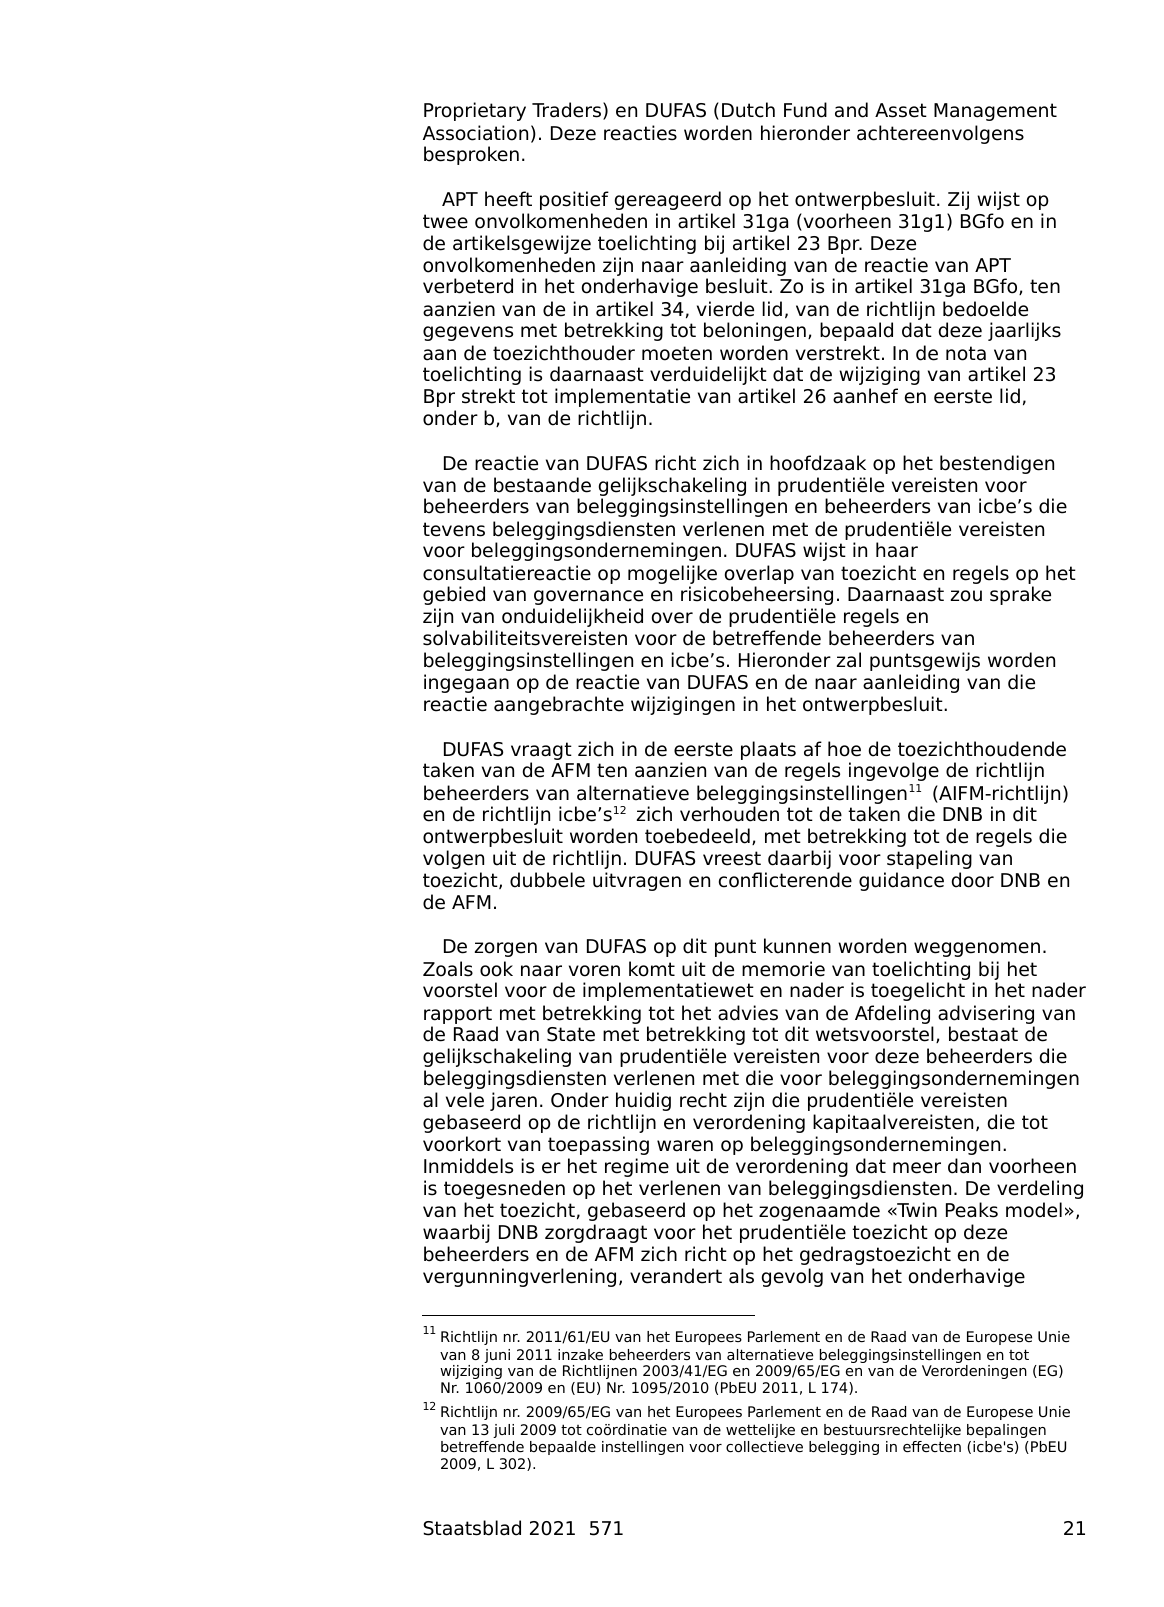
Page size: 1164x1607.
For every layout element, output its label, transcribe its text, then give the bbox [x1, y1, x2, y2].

text DUFAS vraagt zich in de eerste plaats af hoe de toezichthoudende taken van de AFM ten aanzien van de regels ingevolge de richtlijn beheerders van alternatieve beleggingsinstellingen (AIFM-richtlijn) en de richtlijn icbe’s zich verhouden tot de taken die DNB in dit ontwerpbesluit worden toebedeeld, met betrekking tot de regels die volgen uit de richtlijn. DUFAS vreest daarbij voor stapeling van toezicht, dubbele uitvragen en conflicterende guidance door DNB en de AFM. [422, 738, 1087, 914]
text De reactie van DUFAS richt zich in hoofdzaak op het bestendigen van de bestaande gelijkschakeling in prudentiële vereisten voor beheerders van beleggingsinstellingen en beheerders van icbe’s die tevens beleggingsdiensten verlenen met de prudentiële vereisten voor beleggingsondernemingen. DUFAS wijst in haar consultatiereactie op mogelijke overlap van toezicht en regels op het gebied van governance en risicobeheersing. Daarnaast zou sprake zijn van onduidelijkheid over de prudentiële regels en solvabiliteitsvereisten voor de betreffende beheerders van beleggingsinstellingen en icbe’s. Hieronder zal puntsgewijs worden ingegaan op de reactie van DUFAS en de naar aanleiding van die reactie aangebrachte wijzigingen in het ontwerpbesluit. [422, 452, 1087, 716]
text Richtlijn nr. 2009/65/EG van het Europees Parlement en de Raad van de Europese Unie van 13 juli 2009 tot coördinatie van de wettelijke en bestuursrechtelijke bepalingen betreffende bepaalde instellingen voor collectieve belegging in effecten (icbe's) (PbEU 2009, L 302). [422, 1400, 1087, 1473]
text Proprietary Traders) en DUFAS (Dutch Fund and Asset Management Association). Deze reacties worden hieronder achtereenvolgens besproken. [422, 100, 1087, 166]
text De zorgen van DUFAS op dit punt kunnen worden weggenomen. Zoals ook naar voren komt uit de memorie van toelichting bij het voorstel voor de implementatiewet en nader is toegelicht in het nader rapport met betrekking tot het advies van de Afdeling advisering van de Raad van State met betrekking tot dit wetsvoorstel, bestaat de gelijkschakeling van prudentiële vereisten voor deze beheerders die beleggingsdiensten verlenen met die voor beleggingsondernemingen al vele jaren. Onder huidig recht zijn die prudentiële vereisten gebaseerd op de richtlijn en verordening kapitaalvereisten, die tot voorkort van toepassing waren op beleggingsondernemingen. Inmiddels is er het regime uit de verordening dat meer dan voorheen is toegesneden op het verlenen van beleggingsdiensten. De verdeling van het toezicht, gebaseerd op het zogenaamde «Twin Peaks model», waarbij DNB zorgdraagt voor het prudentiële toezicht op deze beheerders en de AFM zich richt op het gedragstoezicht en de vergunningverlening, verandert als gevolg van het onderhavige [422, 936, 1087, 1288]
text APT heeft positief gereageerd op het ontwerpbesluit. Zij wijst op twee onvolkomenheden in artikel 31ga (voorheen 31g1) BGfo en in de artikelsgewijze toelichting bij artikel 23 Bpr. Deze onvolkomenheden zijn naar aanleiding van de reactie van APT verbeterd in het onderhavige besluit. Zo is in artikel 31ga BGfo, ten aanzien van de in artikel 34, vierde lid, van de richtlijn bedoelde gegevens met betrekking tot beloningen, bepaald dat deze jaarlijks aan de toezichthouder moeten worden verstrekt. In de nota van toelichting is daarnaast verduidelijkt dat de wijziging van artikel 23 Bpr strekt tot implementatie van artikel 26 aanhef en eerste lid, onder b, van de richtlijn. [422, 188, 1087, 430]
text Richtlijn nr. 2011/61/EU van het Europees Parlement en de Raad van de Europese Unie van 8 juni 2011 inzake beheerders van alternatieve beleggingsinstellingen en tot wijziging van de Richtlijnen 2003/41/EG en 2009/65/EG en van de Verordeningen (EG) Nr. 1060/2009 en (EU) Nr. 1095/2010 (PbEU 2011, L 174). [422, 1324, 1087, 1397]
